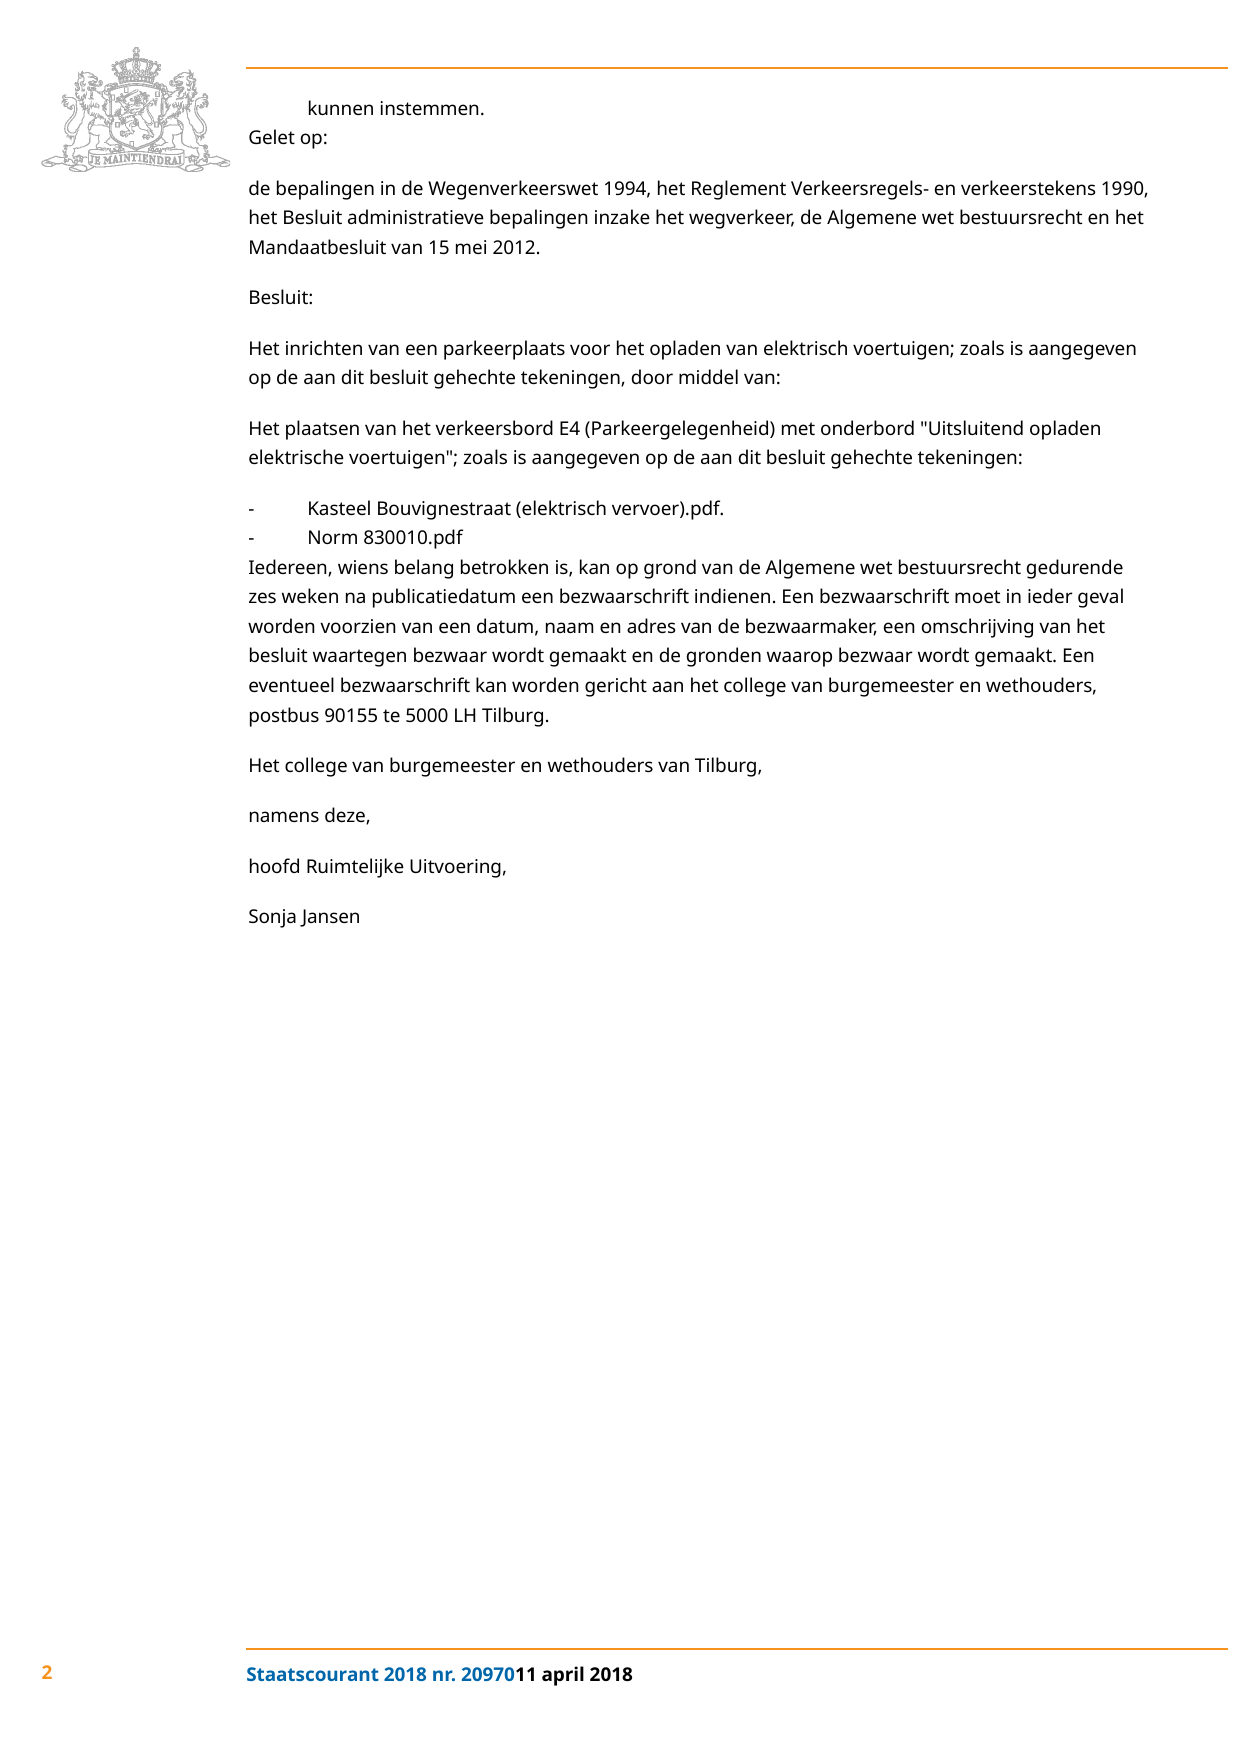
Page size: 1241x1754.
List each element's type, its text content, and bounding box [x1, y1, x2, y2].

text Gelet op: [248, 124, 1152, 150]
text Iedereen, wiens belang betrokken is, kan op grond van de Algemene wet bestuursrecht gedurende zes weken na publicatiedatum een bezwaarschrift indienen. Een bezwaarschrift moet in ieder geval worden voorzien van een datum, naam en adres van de bezwaarmaker, een omschrijving van het besluit waartegen bezwaar wordt gemaakt en de gronden waarop bezwaar wordt gemaakt. Een eventueel bezwaarschrift kan worden gericht aan het college van burgemeester en wethouders, postbus 90155 te 5000 LH Tilburg. [248, 554, 1152, 728]
text namens deze, [248, 803, 1152, 828]
list Norm 830010.pdf [248, 524, 1152, 550]
list kunnen instemmen. [248, 95, 1152, 121]
picture [41, 47, 231, 172]
text Het inrichten van een parkeerplaats voor het opladen van elektrisch voertuigen; zoals is aangegeven op de aan dit besluit gehechte tekeningen, door middel van: [248, 335, 1152, 390]
text Sonja Jansen [248, 903, 1152, 929]
text Het college van burgemeester en wethouders van Tilburg, [248, 752, 1152, 778]
text Besluit: [248, 284, 1152, 310]
text de bepalingen in de Wegenverkeerswet 1994, het Reglement Verkeersregels- en verkeerstekens 1990, het Besluit administratieve bepalingen inzake het wegverkeer, de Algemene wet bestuursrecht en het Mandaatbesluit van 15 mei 2012. [248, 175, 1152, 260]
text hoofd Ruimtelijke Uitvoering, [248, 853, 1152, 879]
text Het plaatsen van het verkeersbord E4 (Parkeergelegenheid) met onderbord "Uitsluitend opladen elektrische voertuigen"; zoals is aangegeven op de aan dit besluit gehechte tekeningen: [248, 415, 1152, 470]
list Kasteel Bouvignestraat (elektrisch vervoer).pdf. [248, 495, 1152, 521]
